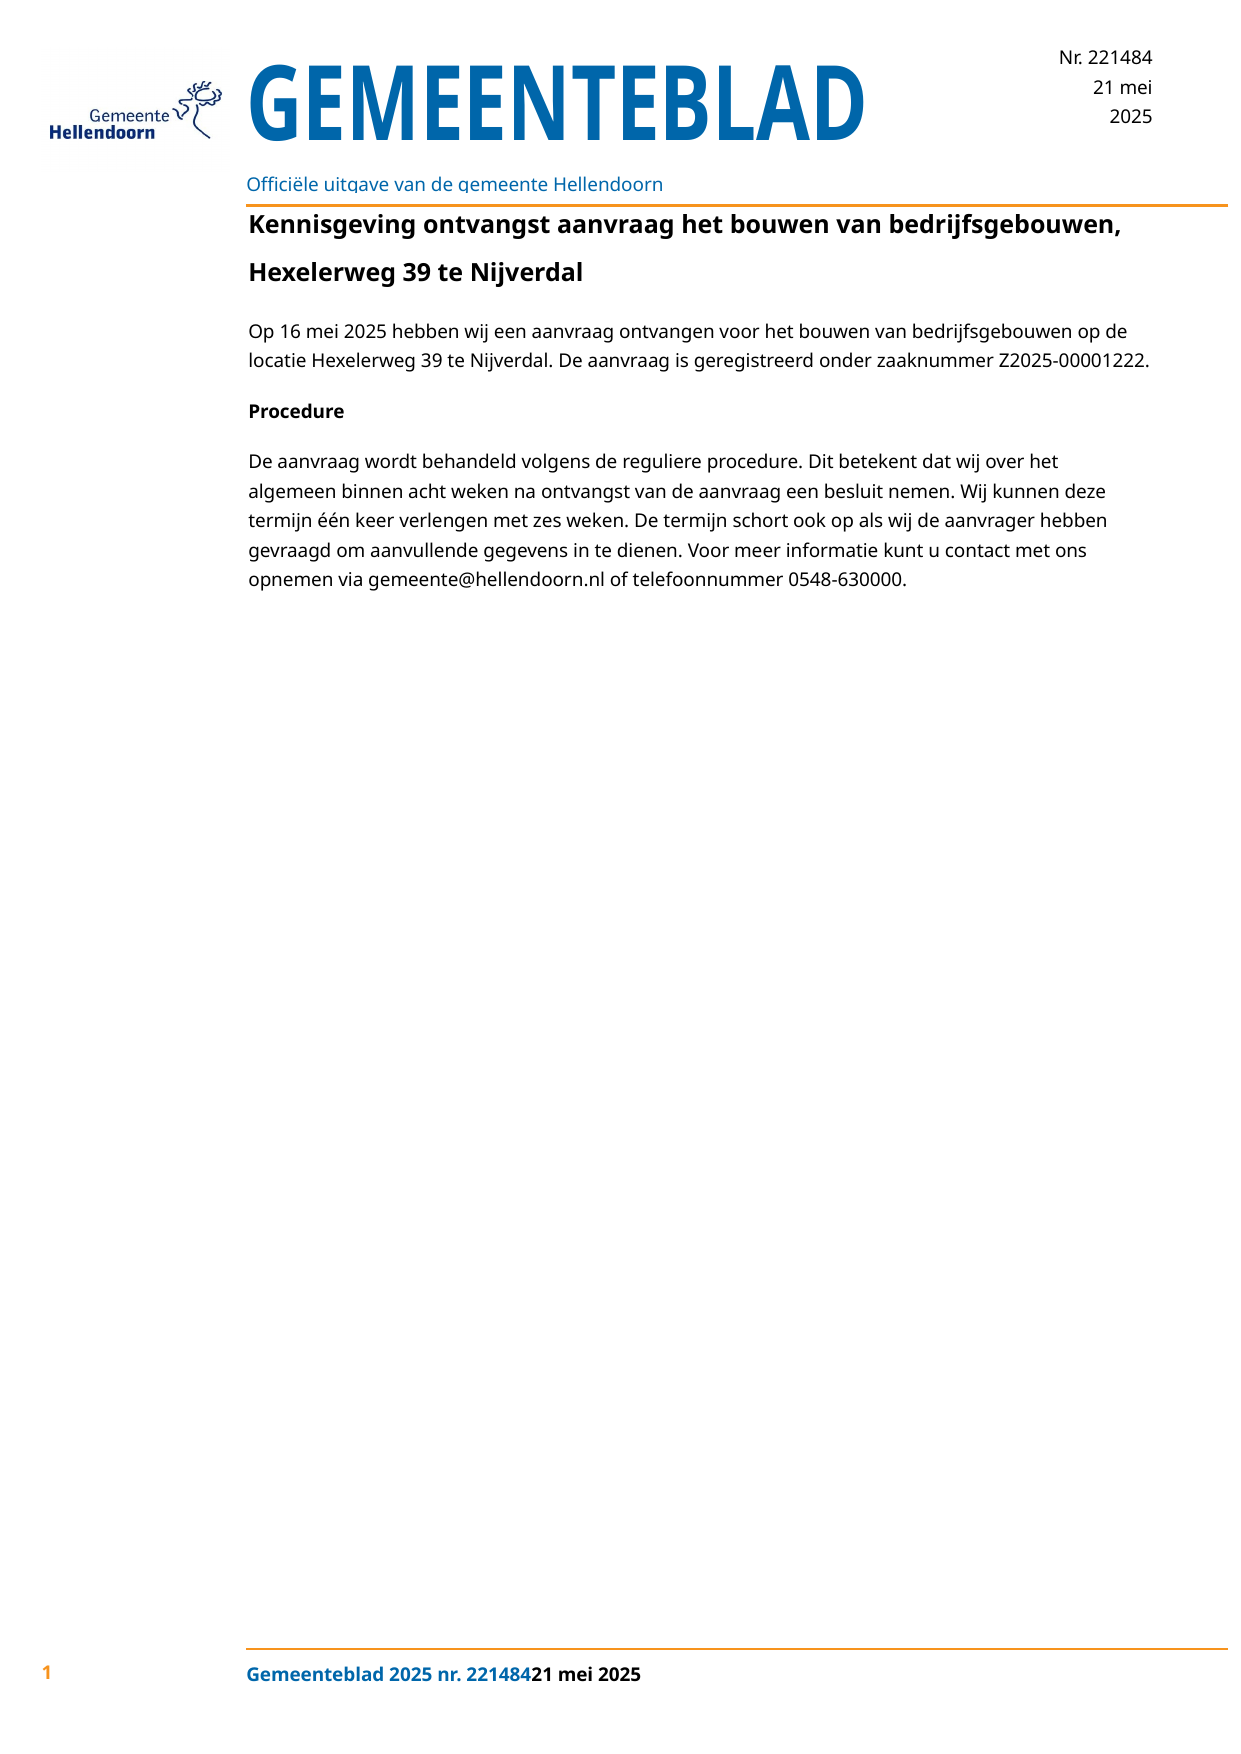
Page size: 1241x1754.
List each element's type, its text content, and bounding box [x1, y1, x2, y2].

text Op 16 mei 2025 hebben wij een aanvraag ontvangen voor het bouwen van bedrijfsgebouwen op de locatie Hexelerweg 39 te Nijverdal. De aanvraag is geregistreerd onder zaaknummer Z2025-00001222. [248, 318, 1152, 373]
text Procedure [248, 398, 1152, 424]
picture [41, 47, 231, 172]
text De aanvraag wordt behandeld volgens de reguliere procedure. Dit betekent dat wij over het algemeen binnen acht weken na ontvangst van de aanvraag een besluit nemen. Wij kunnen deze termijn één keer verlengen met zes weken. De termijn schort ook op als wij de aanvrager hebben gevraagd om aanvullende gegevens in te dienen. Voor meer informatie kunt u contact met ons opnemen via gemeente@hellendoorn.nl of telefoonnummer 0548-630000. [248, 448, 1152, 592]
text Kennisgeving ontvangst aanvraag het bouwen van bedrijfsgebouwen, Hexelerweg 39 te Nijverdal [248, 207, 1152, 288]
